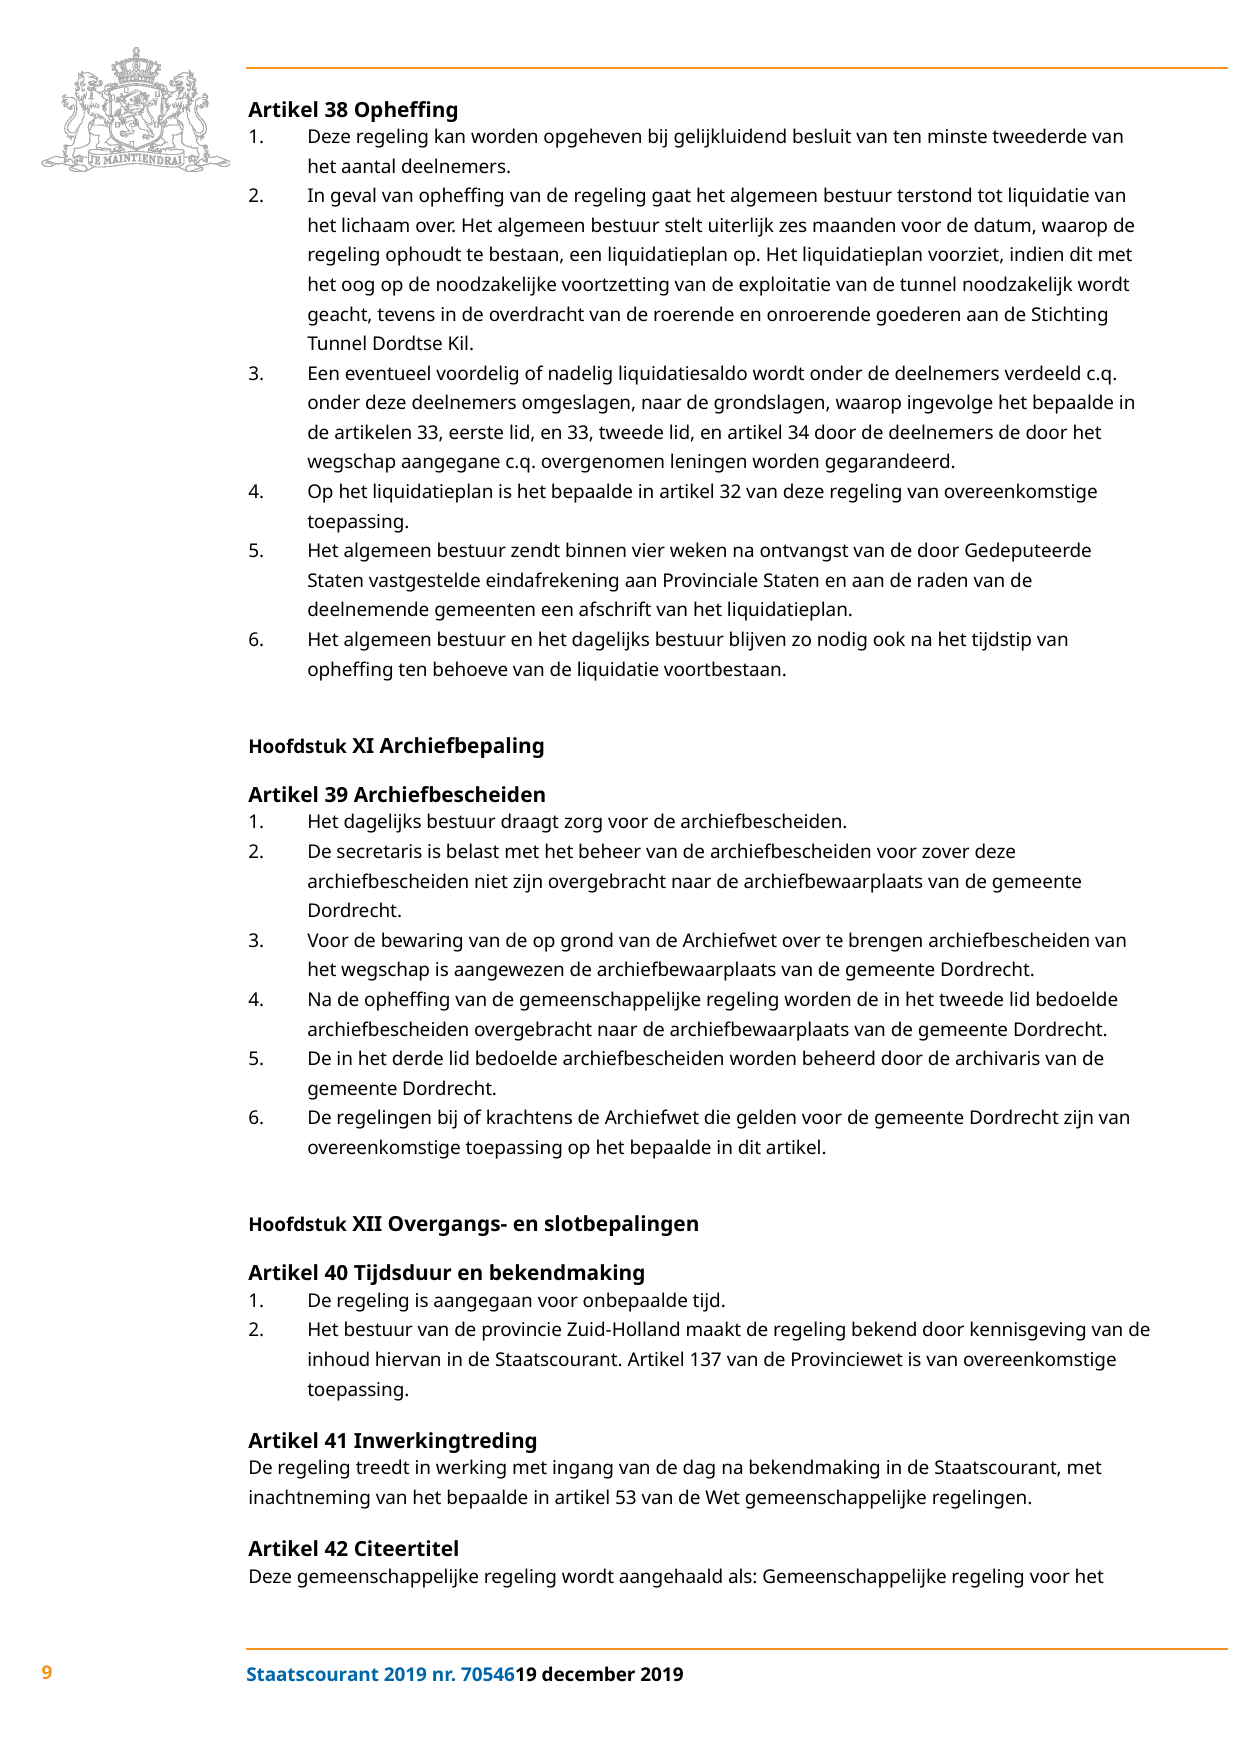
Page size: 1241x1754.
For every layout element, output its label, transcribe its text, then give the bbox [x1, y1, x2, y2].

text Hoofdstuk XII Overgangs- en slotbepalingen [248, 1209, 1152, 1238]
text Deze gemeenschappelijke regeling wordt aangehaald als: Gemeenschappelijke regeling voor het [248, 1563, 1152, 1589]
text De regeling treedt in werking met ingang van de dag na bekendmaking in de Staatscourant, met inachtneming van het bepaalde in artikel 53 van de Wet gemeenschappelijke regelingen. [248, 1454, 1152, 1510]
list Deze regeling kan worden opgeheven bij gelijkluidend besluit van ten minste tweederde van het aantal deelnemers. [248, 123, 1152, 178]
list Op het liquidatieplan is het bepaalde in artikel 32 van deze regeling van overeenkomstige toepassing. [248, 478, 1152, 533]
list Voor de bewaring van de op grond van de Archiefwet over te brengen archiefbescheiden van het wegschap is aangewezen de archiefbewaarplaats van de gemeente Dordrecht. [248, 927, 1152, 982]
list De in het derde lid bedoelde archiefbescheiden worden beheerd door de archivaris van de gemeente Dordrecht. [248, 1045, 1152, 1101]
list Het dagelijks bestuur draagt zorg voor de archiefbescheiden. [248, 809, 1152, 834]
list Het bestuur van de provincie Zuid-Holland maakt de regeling bekend door kennisgeving van de inhoud hiervan in de Staatscourant. Artikel 137 van de Provinciewet is van overeenkomstige toepassing. [248, 1317, 1152, 1401]
text Hoofdstuk XI Archiefbepaling [248, 731, 1152, 759]
list De regeling is aangegaan voor onbepaalde tijd. [248, 1287, 1152, 1313]
text Artikel 40 Tijdsduur en bekendmaking [248, 1258, 1152, 1287]
text Artikel 38 Opheffing [248, 95, 1152, 123]
list Het algemeen bestuur zendt binnen vier weken na ontvangst van de door Gedeputeerde Staten vastgestelde eindafrekening aan Provinciale Staten en aan de raden van de deelnemende gemeenten een afschrift van het liquidatieplan. [248, 537, 1152, 622]
picture [41, 47, 231, 172]
list De regelingen bij of krachtens de Archiefwet die gelden voor de gemeente Dordrecht zijn van overeenkomstige toepassing op het bepaalde in dit artikel. [248, 1104, 1152, 1160]
list Een eventueel voordelig of nadelig liquidatiesaldo wordt onder de deelnemers verdeeld c.q. onder deze deelnemers omgeslagen, naar de grondslagen, waarop ingevolge het bepaalde in de artikelen 33, eerste lid, en 33, tweede lid, en artikel 34 door de deelnemers de door het wegschap aangegane c.q. overgenomen leningen worden gegarandeerd. [248, 360, 1152, 474]
text Artikel 39 Archiefbescheiden [248, 780, 1152, 809]
list In geval van opheffing van de regeling gaat het algemeen bestuur terstond tot liquidatie van het lichaam over. Het algemeen bestuur stelt uiterlijk zes maanden voor de datum, waarop de regeling ophoudt te bestaan, een liquidatieplan op. Het liquidatieplan voorziet, indien dit met het oog op de noodzakelijke voortzetting van de exploitatie van de tunnel noodzakelijk wordt geacht, tevens in de overdracht van de roerende en onroerende goederen aan de Stichting Tunnel Dordtse Kil. [248, 182, 1152, 356]
list Na de opheffing van de gemeenschappelijke regeling worden de in het tweede lid bedoelde archiefbescheiden overgebracht naar de archiefbewaarplaats van de gemeente Dordrecht. [248, 986, 1152, 1041]
list Het algemeen bestuur en het dagelijks bestuur blijven zo nodig ook na het tijdstip van opheffing ten behoeve van de liquidatie voortbestaan. [248, 626, 1152, 681]
text Artikel 42 Citeertitel [248, 1534, 1152, 1563]
text Artikel 41 Inwerkingtreding [248, 1426, 1152, 1454]
list De secretaris is belast met het beheer van de archiefbescheiden voor zover deze archiefbescheiden niet zijn overgebracht naar de archiefbewaarplaats van de gemeente Dordrecht. [248, 838, 1152, 923]
